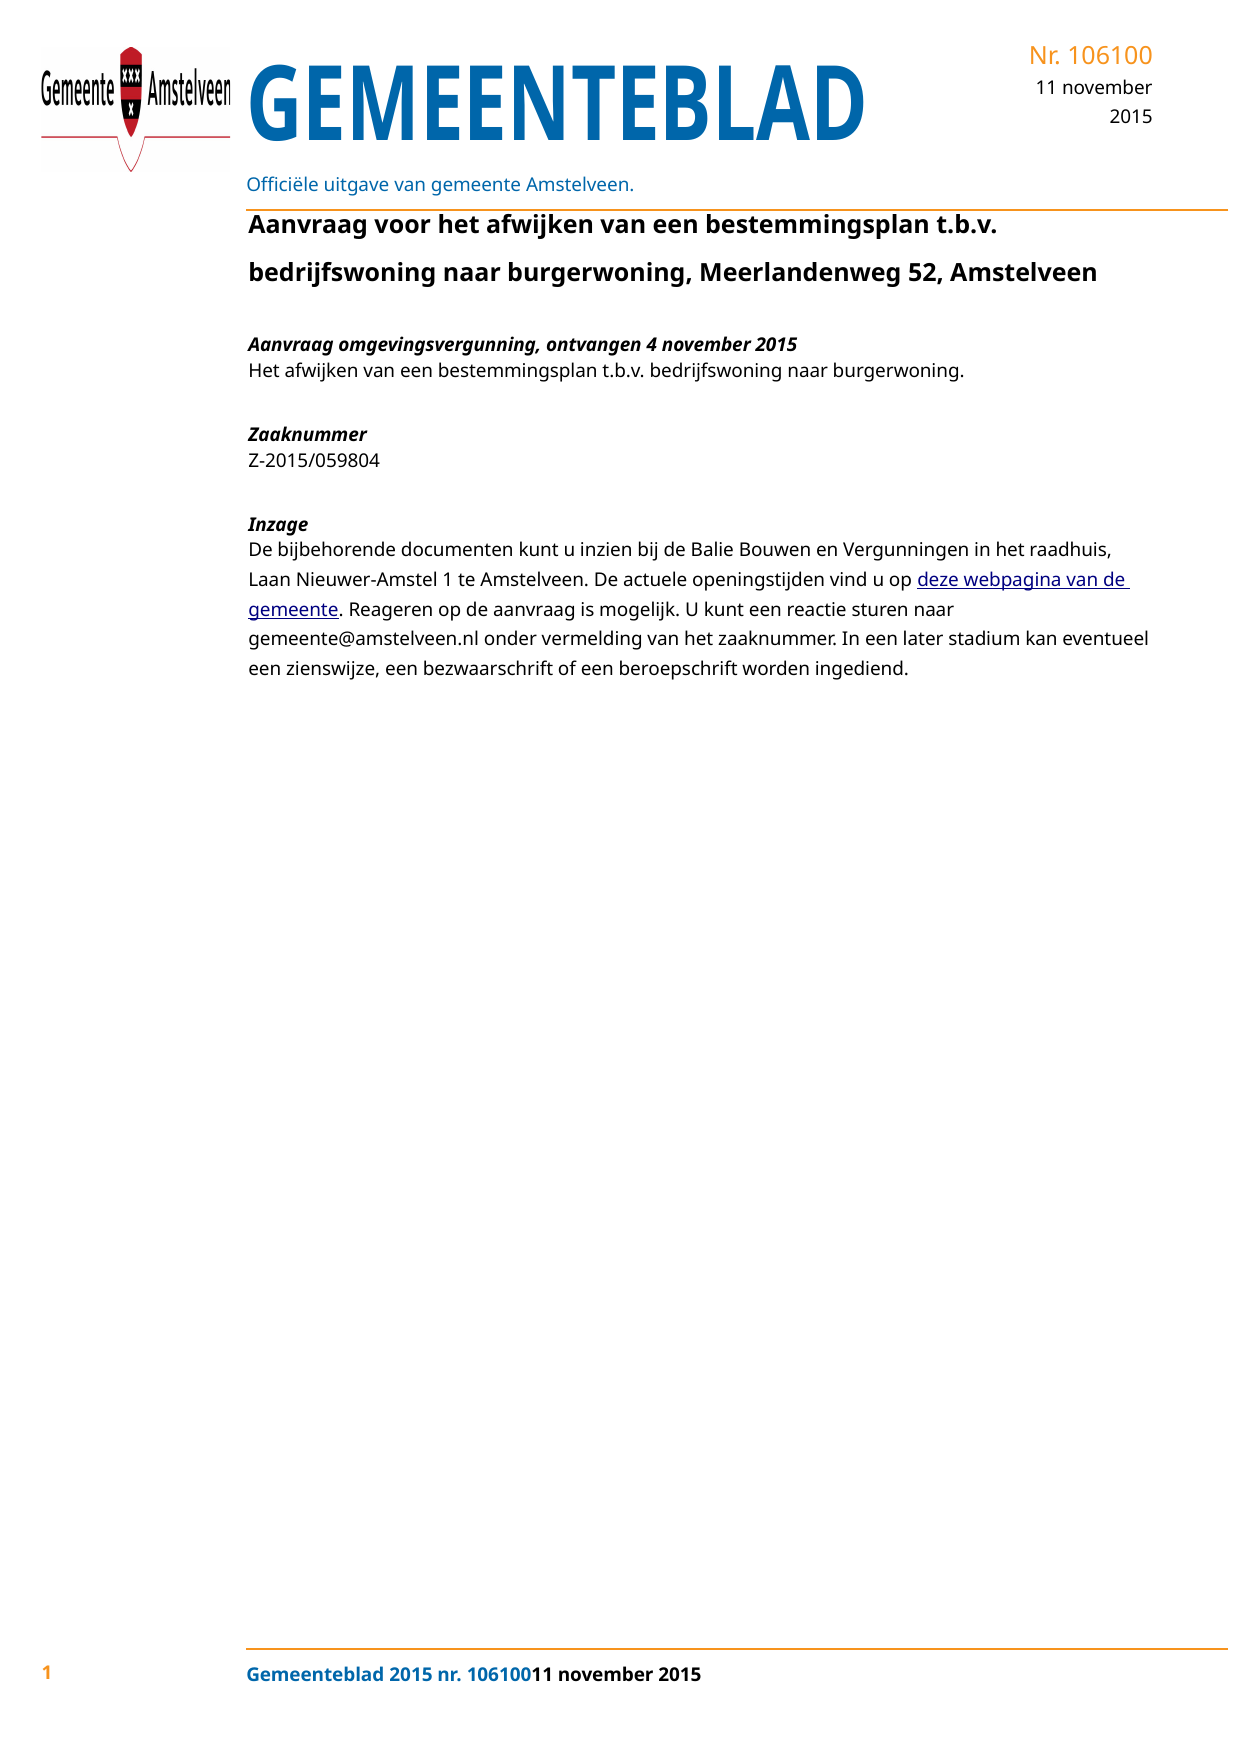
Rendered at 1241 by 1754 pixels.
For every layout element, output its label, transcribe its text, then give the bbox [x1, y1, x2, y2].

text Zaaknummer [248, 421, 1152, 447]
text Z-2015/059804 [248, 447, 1152, 473]
text De bijbehorende documenten kunt u inzien bij de Balie Bouwen en Vergunningen in het raadhuis, Laan Nieuwer-Amstel 1 te Amstelveen. De actuele openingstijden vind u op deze webpagina van de gemeente. Reageren op de aanvraag is mogelijk. U kunt een reactie sturen naar gemeente@amstelveen.nl onder vermelding van het zaaknummer. In een later stadium kan eventueel een zienswijze, een bezwaarschrift of een beroepschrift worden ingediend. [248, 537, 1152, 681]
picture [41, 47, 231, 172]
text Aanvraag omgevingsvergunning, ontvangen 4 november 2015 [248, 331, 1152, 357]
text Het afwijken van een bestemmingsplan t.b.v. bedrijfswoning naar burgerwoning. [248, 357, 1152, 383]
text Aanvraag voor het afwijken van een bestemmingsplan t.b.v. bedrijfswoning naar burgerwoning, Meerlandenweg 52, Amstelveen [248, 211, 1152, 288]
text Inzage [248, 511, 1152, 537]
